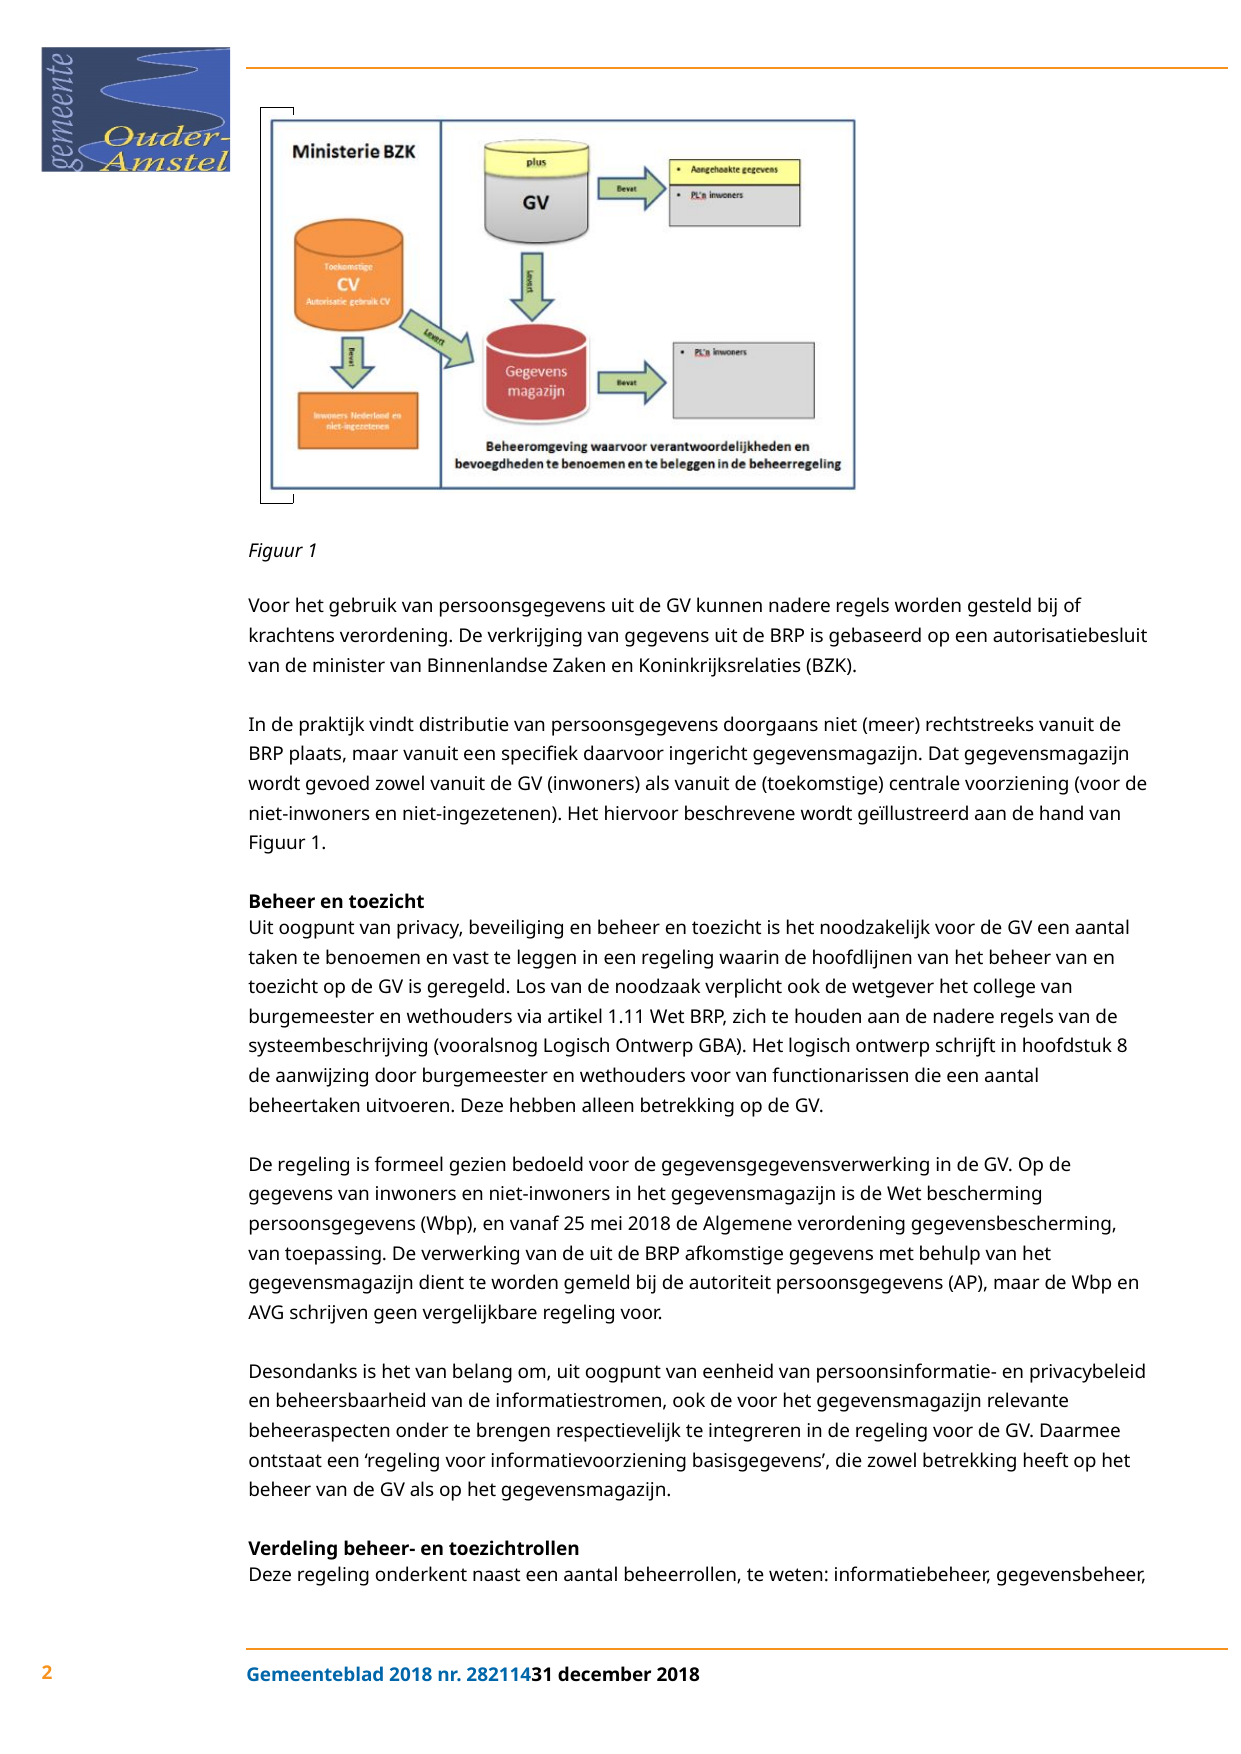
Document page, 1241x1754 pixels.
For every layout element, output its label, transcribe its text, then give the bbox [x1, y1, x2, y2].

text Deze regeling onderkent naast een aantal beheerrollen, te weten: informatiebeheer, gegevensbeheer, [248, 1561, 1152, 1587]
picture [268, 115, 860, 494]
text Verdeling beheer- en toezichtrollen [248, 1536, 1152, 1561]
text De regeling is formeel gezien bedoeld voor de gegevensgegevensverwerking in de GV. Op de gegevens van inwoners en niet-inwoners in het gegevensmagazijn is de Wet bescherming persoonsgegevens (Wbp), en vanaf 25 mei 2018 de Algemene verordening gegevensbescherming, van toepassing. De verwerking van de uit de BRP afkomstige gegevens met behulp van het gegevensmagazijn dient te worden gemeld bij de autoriteit persoonsgegevens (AP), maar de Wbp en AVG schrijven geen vergelijkbare regeling voor. [248, 1151, 1152, 1324]
picture [41, 47, 231, 172]
text Figuur 1 [248, 537, 1152, 563]
text Beheer en toezicht [248, 888, 1152, 914]
text Uit oogpunt van privacy, beveiliging en beheer en toezicht is het noodzakelijk voor de GV een aantal taken te benoemen en vast te leggen in een regeling waarin de hoofdlijnen van het beheer van en toezicht op de GV is geregeld. Los van de noodzaak verplicht ook de wetgever het college van burgemeester en wethouders via artikel 1.11 Wet BRP, zich te houden aan de nadere regels van de systeembeschrijving (vooralsnog Logisch Ontwerp GBA). Het logisch ontwerp schrijft in hoofdstuk 8 de aanwijzing door burgemeester en wethouders voor van functionarissen die een aantal beheertaken uitvoeren. Deze hebben alleen betrekking op de GV. [248, 914, 1152, 1117]
text Voor het gebruik van persoonsgegevens uit de GV kunnen nadere regels worden gesteld bij of krachtens verordening. De verkrijging van gegevens uit de BRP is gebaseerd op een autorisatiebesluit van de minister van Binnenlandse Zaken en Koninkrijksrelaties (BZK). [248, 593, 1152, 678]
text In de praktijk vindt distributie van persoonsgegevens doorgaans niet (meer) rechtstreeks vanuit de BRP plaats, maar vanuit een specifiek daarvoor ingericht gegevensmagazijn. Dat gegevensmagazijn wordt gevoed zowel vanuit de GV (inwoners) als vanuit de (toekomstige) centrale voorziening (voor de niet-inwoners en niet-ingezetenen). Het hiervoor beschrevene wordt geïllustreerd aan de hand van Figuur 1. [248, 711, 1152, 855]
text Desondanks is het van belang om, uit oogpunt van eenheid van persoonsinformatie- en privacybeleid en beheersbaarheid van de informatiestromen, ook de voor het gegevensmagazijn relevante beheeraspecten onder te brengen respectievelijk te integreren in de regeling voor de GV. Daarmee ontstaat een ‘regeling voor informatievoorziening basisgegevens’, die zowel betrekking heeft op het beheer van de GV als op het gegevensmagazijn. [248, 1358, 1152, 1502]
